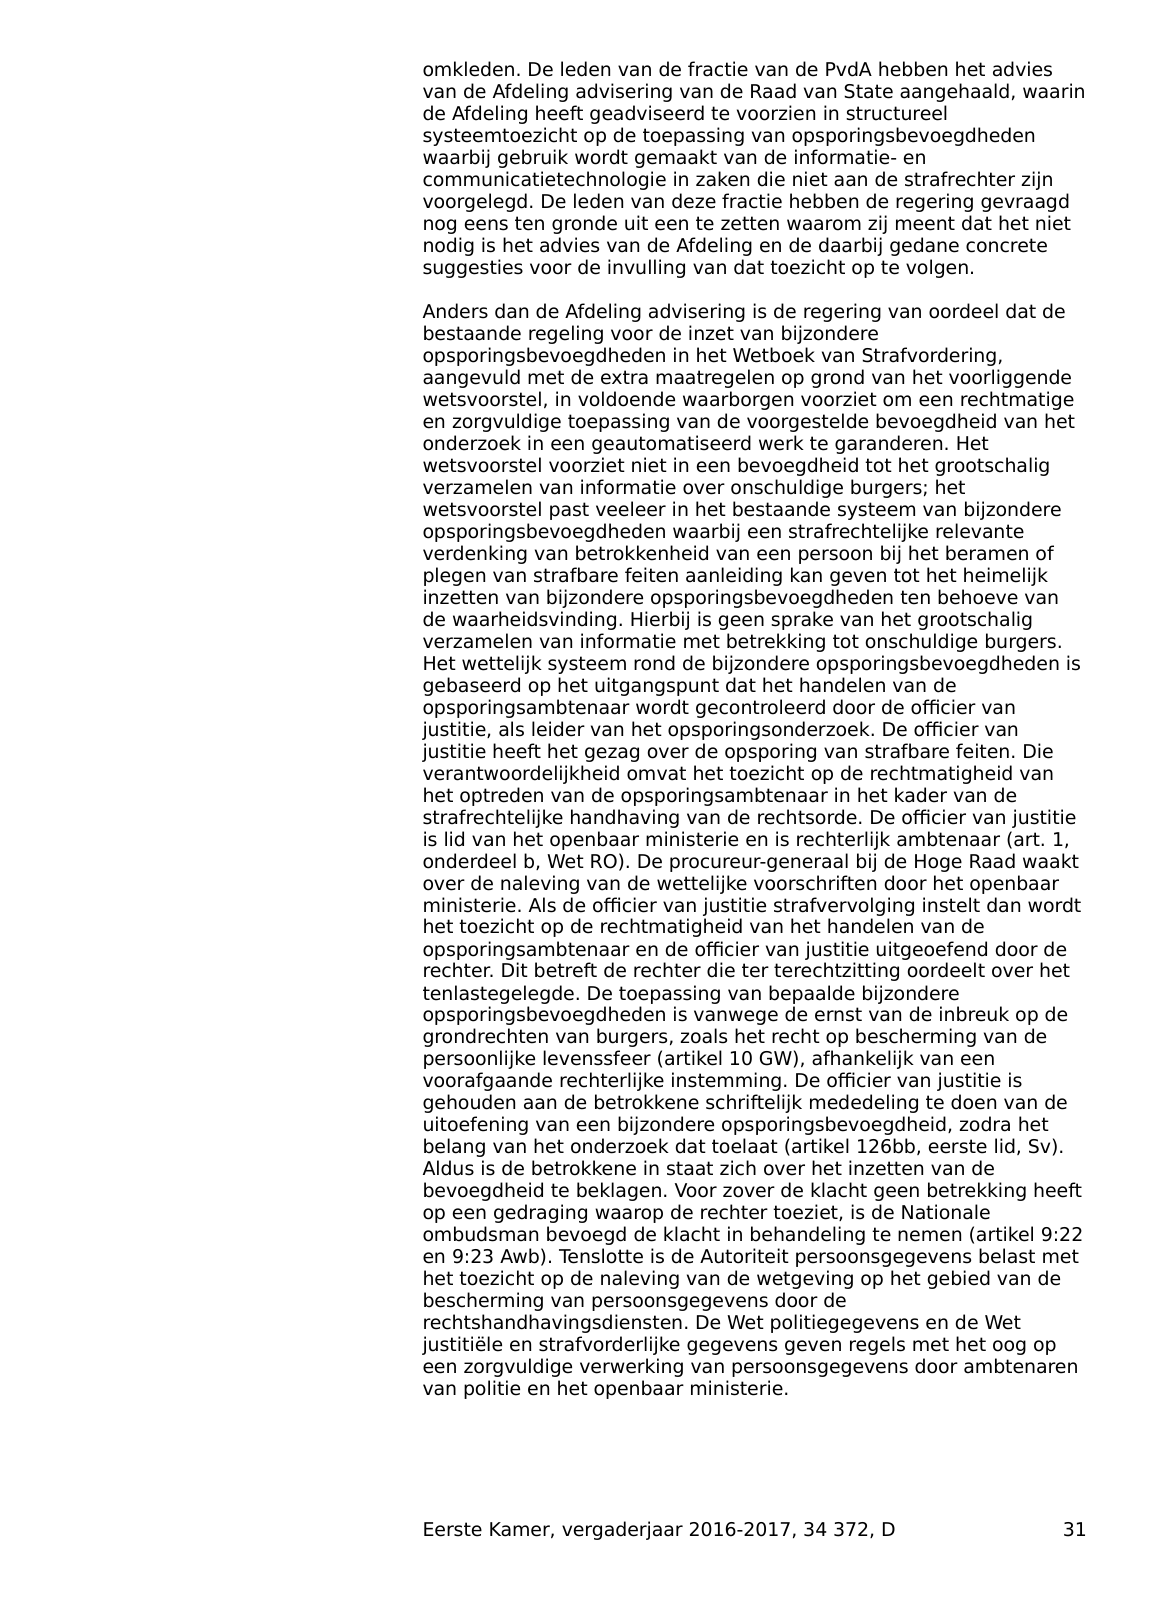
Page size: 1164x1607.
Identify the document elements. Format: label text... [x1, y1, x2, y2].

text Anders dan de Afdeling advisering is de regering van oordeel dat de bestaande regeling voor de inzet van bijzondere opsporingsbevoegdheden in het Wetboek van Strafvordering, aangevuld met de extra maatregelen op grond van het voorliggende wetsvoorstel, in voldoende waarborgen voorziet om een rechtmatige en zorgvuldige toepassing van de voorgestelde bevoegdheid van het onderzoek in een geautomatiseerd werk te garanderen. Het wetsvoorstel voorziet niet in een bevoegdheid tot het grootschalig verzamelen van informatie over onschuldige burgers; het wetsvoorstel past veeleer in het bestaande systeem van bijzondere opsporingsbevoegdheden waarbij een strafrechtelijke relevante verdenking van betrokkenheid van een persoon bij het beramen of plegen van strafbare feiten aanleiding kan geven tot het heimelijk inzetten van bijzondere opsporingsbevoegdheden ten behoeve van de waarheidsvinding. Hierbij is geen sprake van het grootschalig verzamelen van informatie met betrekking tot onschuldige burgers. Het wettelijk systeem rond de bijzondere opsporingsbevoegdheden is gebaseerd op het uitgangspunt dat het handelen van de opsporingsambtenaar wordt gecontroleerd door de officier van justitie, als leider van het opsporingsonderzoek. De officier van justitie heeft het gezag over de opsporing van strafbare feiten. Die verantwoordelijkheid omvat het toezicht op de rechtmatigheid van het optreden van de opsporingsambtenaar in het kader van de strafrechtelijke handhaving van de rechtsorde. De officier van justitie is lid van het openbaar ministerie en is rechterlijk ambtenaar (art. 1, onderdeel b, Wet RO). De procureur-generaal bij de Hoge Raad waakt over de naleving van de wettelijke voorschriften door het openbaar ministerie. Als de officier van justitie strafvervolging instelt dan wordt het toezicht op de rechtmatigheid van het handelen van de opsporingsambtenaar en de officier van justitie uitgeoefend door de rechter. Dit betreft de rechter die ter terechtzitting oordeelt over het tenlastegelegde. De toepassing van bepaalde bijzondere opsporingsbevoegdheden is vanwege de ernst van de inbreuk op de grondrechten van burgers, zoals het recht op bescherming van de persoonlijke levenssfeer (artikel 10 GW), afhankelijk van een voorafgaande rechterlijke instemming. De officier van justitie is gehouden aan de betrokkene schriftelijk mededeling te doen van de uitoefening van een bijzondere opsporingsbevoegdheid, zodra het belang van het onderzoek dat toelaat (artikel 126bb, eerste lid, Sv). Aldus is de betrokkene in staat zich over het inzetten van de bevoegdheid te beklagen. Voor zover de klacht geen betrekking heeft op een gedraging waarop de rechter toeziet, is de Nationale ombudsman bevoegd de klacht in behandeling te nemen (artikel 9:22 en 9:23 Awb). Tenslotte is de Autoriteit persoonsgegevens belast met het toezicht op de naleving van de wetgeving op het gebied van de bescherming van persoonsgegevens door de rechtshandhavingsdiensten. De Wet politiegegevens en de Wet justitiële en strafvorderlijke gegevens geven regels met het oog op een zorgvuldige verwerking van persoonsgegevens door ambtenaren van politie en het openbaar ministerie. [422, 301, 1087, 1400]
text omkleden. De leden van de fractie van de PvdA hebben het advies van de Afdeling advisering van de Raad van State aangehaald, waarin de Afdeling heeft geadviseerd te voorzien in structureel systeemtoezicht op de toepassing van opsporingsbevoegdheden waarbij gebruik wordt gemaakt van de informatie- en communicatietechnologie in zaken die niet aan de strafrechter zijn voorgelegd. De leden van deze fractie hebben de regering gevraagd nog eens ten gronde uit een te zetten waarom zij meent dat het niet nodig is het advies van de Afdeling en de daarbij gedane concrete suggesties voor de invulling van dat toezicht op te volgen. [422, 59, 1087, 279]
